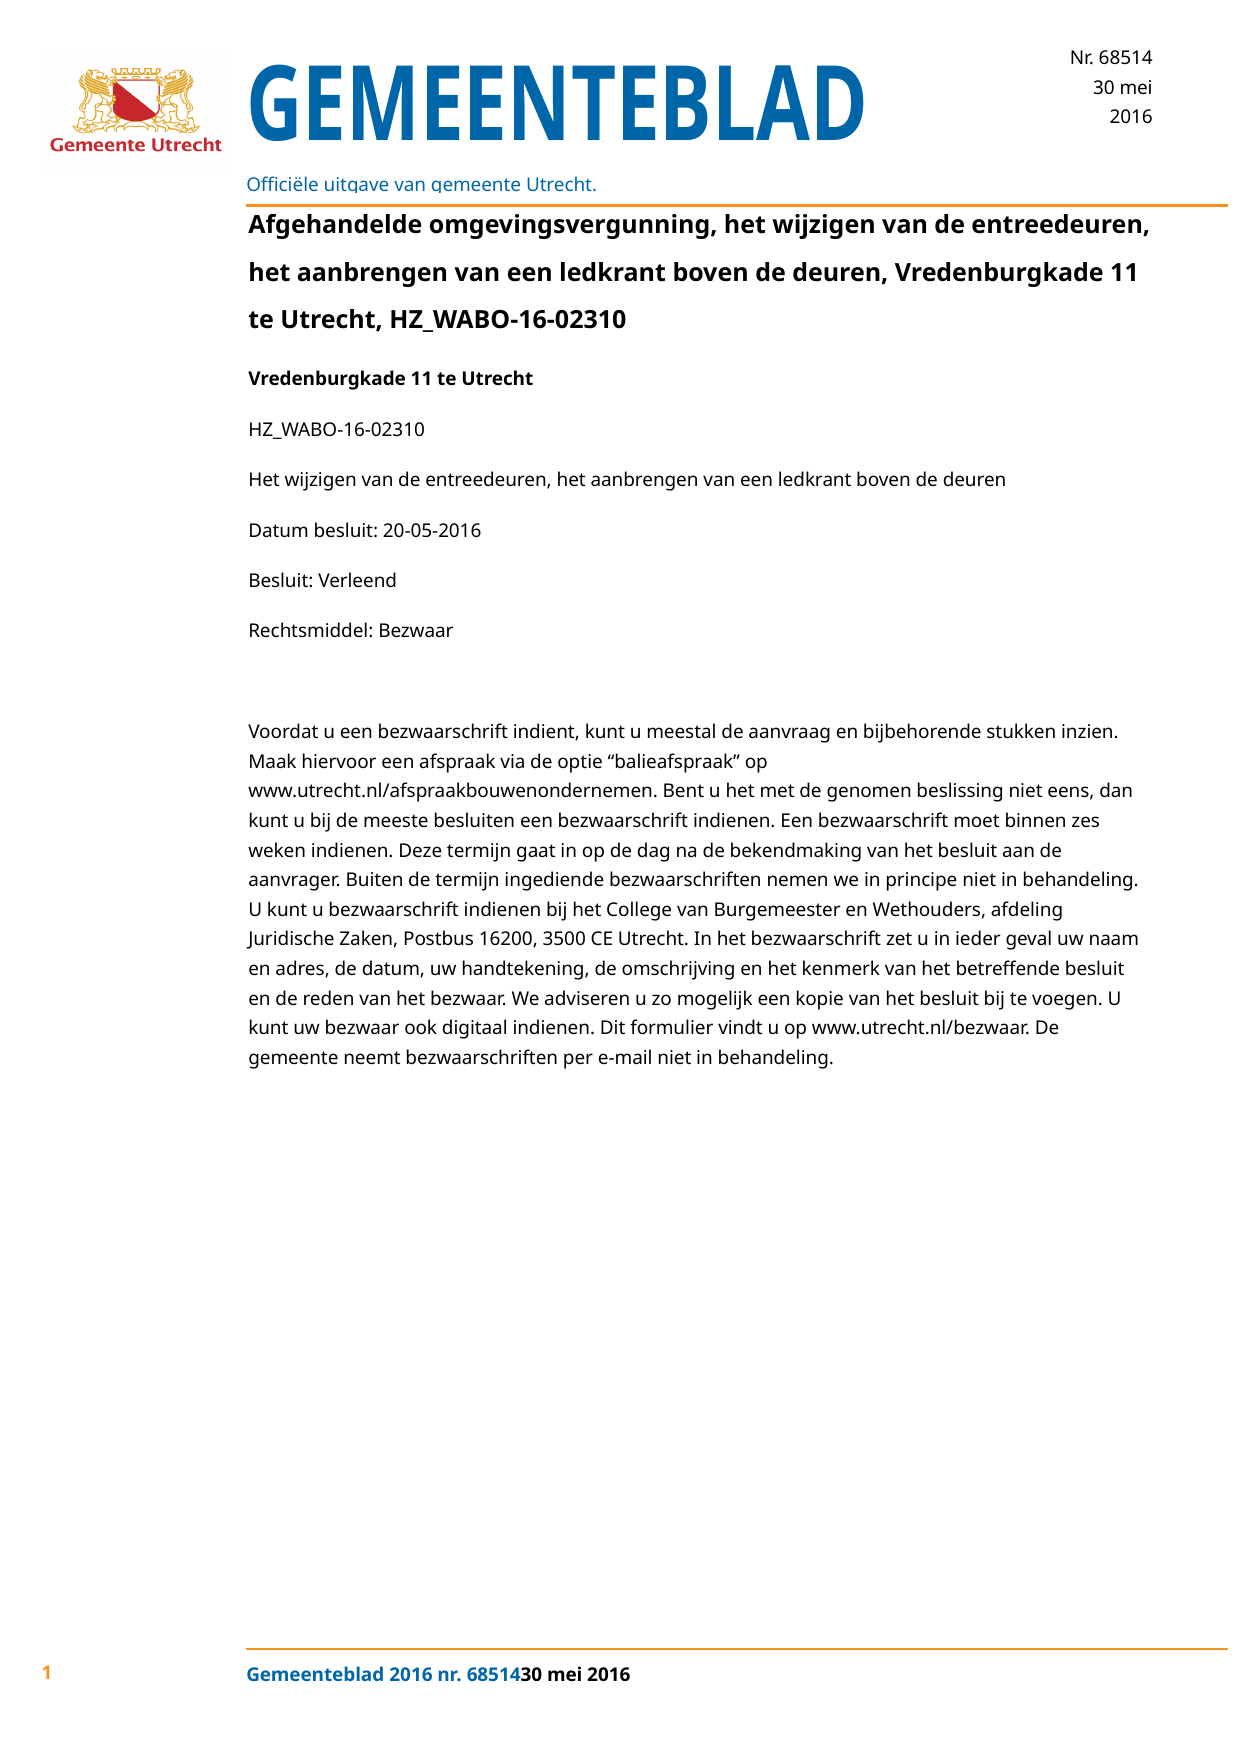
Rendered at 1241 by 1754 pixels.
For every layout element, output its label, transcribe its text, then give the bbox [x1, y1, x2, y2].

text Het wijzigen van de entreedeuren, het aanbrengen van een ledkrant boven de deuren [248, 466, 1152, 492]
text Datum besluit: 20-05-2016 [248, 517, 1152, 542]
text Rechtsmiddel: Bezwaar [248, 618, 1152, 643]
picture [41, 47, 231, 172]
text Voordat u een bezwaarschrift indient, kunt u meestal de aanvraag en bijbehorende stukken inzien. Maak hiervoor een afspraak via de optie “balieafspraak” op www.utrecht.nl/afspraakbouwenondernemen. Bent u het met de genomen beslissing niet eens, dan kunt u bij de meeste besluiten een bezwaarschrift indienen. Een bezwaarschrift moet binnen zes weken indienen. Deze termijn gaat in op de dag na de bekendmaking van het besluit aan de aanvrager. Buiten de termijn ingediende bezwaarschriften nemen we in principe niet in behandeling. U kunt u bezwaarschrift indienen bij het College van Burgemeester en Wethouders, afdeling Juridische Zaken, Postbus 16200, 3500 CE Utrecht. In het bezwaarschrift zet u in ieder geval uw naam en adres, de datum, uw handtekening, de omschrijving en het kenmerk van het betreffende besluit en de reden van het bezwaar. We adviseren u zo mogelijk een kopie van het besluit bij te voegen. U kunt uw bezwaar ook digitaal indienen. Dit formulier vindt u op www.utrecht.nl/bezwaar. De gemeente neemt bezwaarschriften per e-mail niet in behandeling. [248, 718, 1152, 1069]
text Afgehandelde omgevingsvergunning, het wijzigen van de entreedeuren, het aanbrengen van een ledkrant boven de deuren, Vredenburgkade 11 te Utrecht, HZ_WABO-16-02310 [248, 207, 1152, 336]
text Besluit: Verleend [248, 567, 1152, 593]
text Vredenburgkade 11 te Utrecht [248, 366, 1152, 391]
text HZ_WABO-16-02310 [248, 416, 1152, 442]
